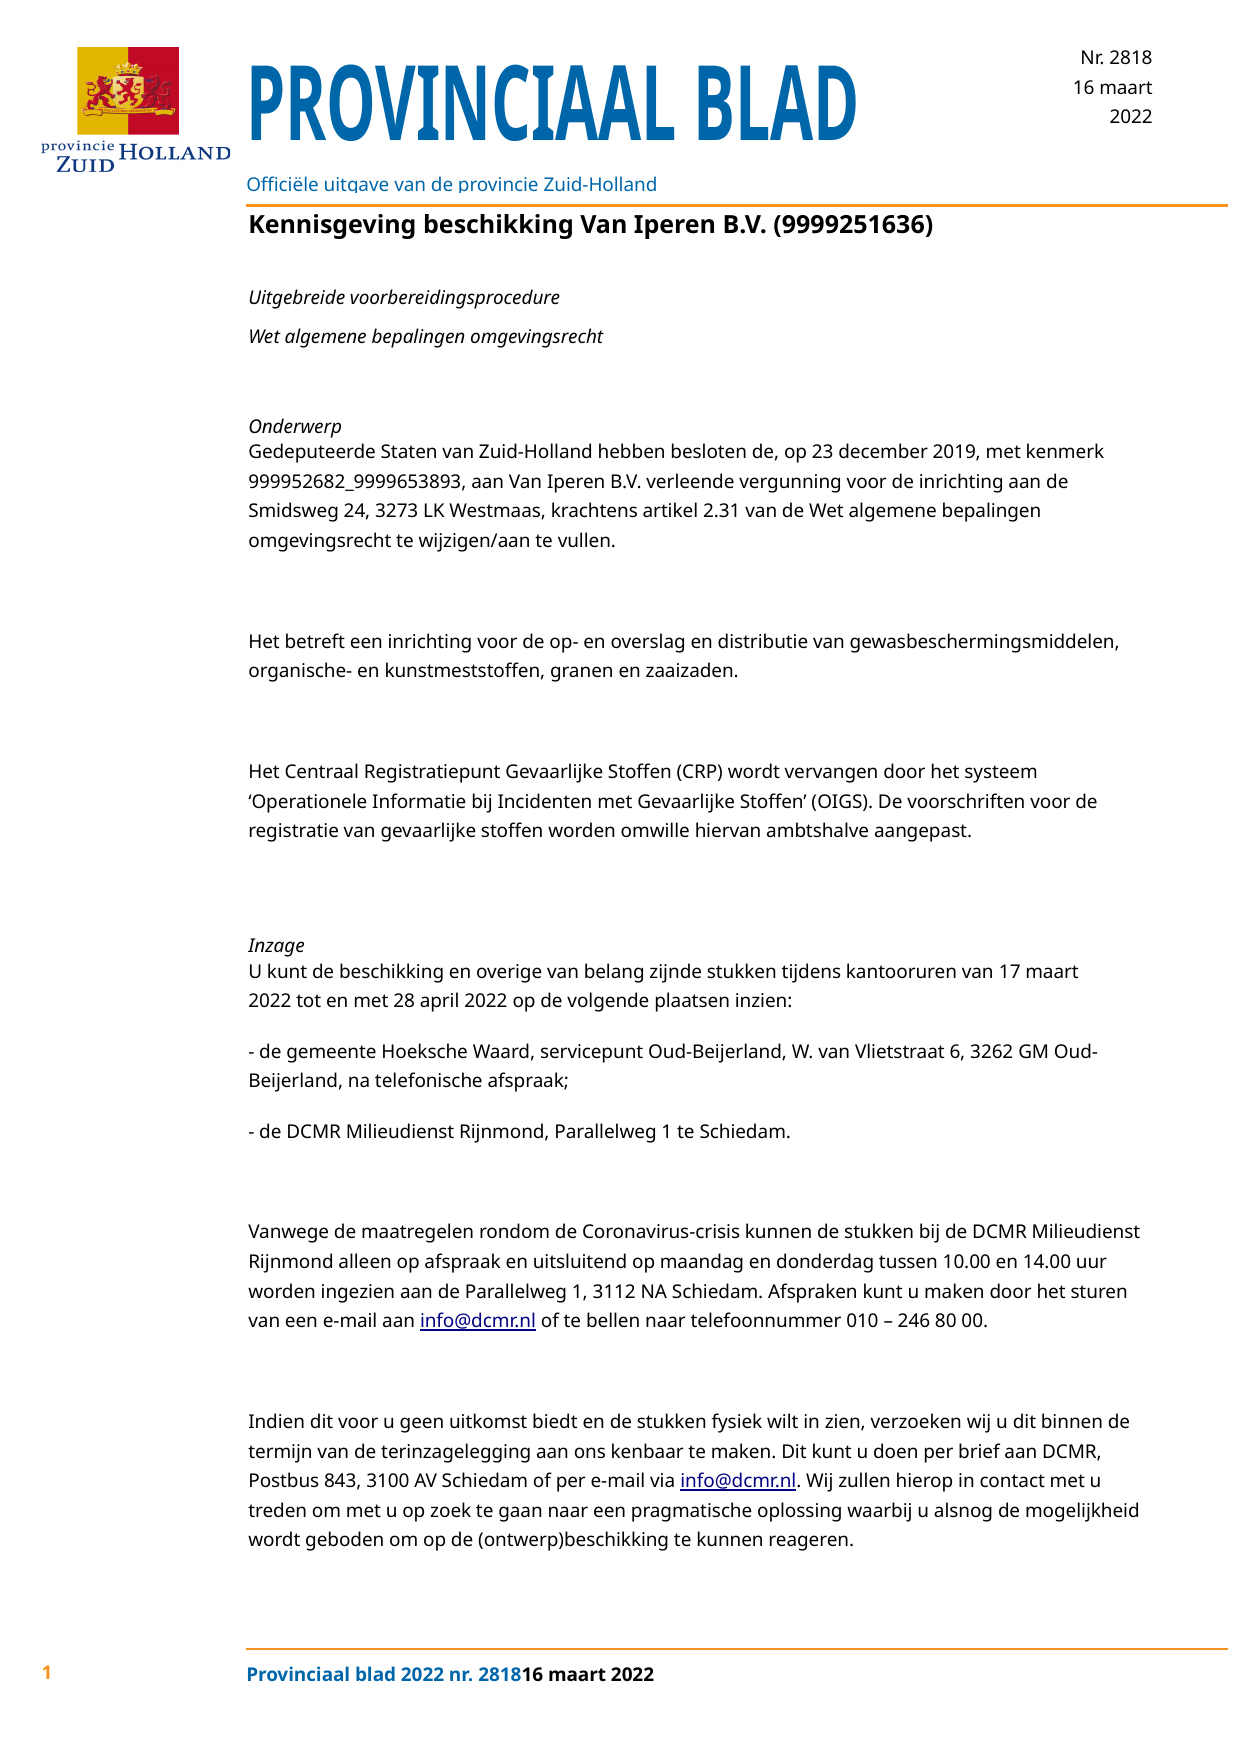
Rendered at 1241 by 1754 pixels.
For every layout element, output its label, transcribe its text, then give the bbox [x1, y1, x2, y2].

text Onderwerp [248, 413, 1152, 438]
text Inzage [248, 932, 1152, 958]
text Vanwege de maatregelen rondom de Coronavirus-crisis kunnen de stukken bij de DCMR Milieudienst Rijnmond alleen op afspraak en uitsluitend op maandag en donderdag tussen 10.00 en 14.00 uur worden ingezien aan de Parallelweg 1, 3112 NA Schiedam. Afspraken kunt u maken door het sturen van een e-mail aan info@dcmr.nl of te bellen naar telefoonnummer 010 – 246 80 00. [248, 1219, 1152, 1333]
text - de DCMR Milieudienst Rijnmond, Parallelweg 1 te Schiedam. [248, 1118, 1152, 1143]
text Het betreft een inrichting voor de op- en overslag en distributie van gewasbeschermingsmiddelen, organische- en kunstmeststoffen, granen en zaaizaden. [248, 628, 1152, 683]
picture [41, 47, 231, 172]
text Wet algemene bepalingen omgevingsrecht [248, 323, 1152, 349]
text - de gemeente Hoeksche Waard, servicepunt Oud-Beijerland, W. van Vlietstraat 6, 3262 GM Oud-Beijerland, na telefonische afspraak; [248, 1038, 1152, 1093]
text U kunt de beschikking en overige van belang zijnde stukken tijdens kantooruren van 17 maart 2022 tot en met 28 april 2022 op de volgende plaatsen inzien: [248, 958, 1152, 1013]
text Uitgebreide voorbereidingsprocedure [248, 284, 1152, 309]
text Het Centraal Registratiepunt Gevaarlijke Stoffen (CRP) wordt vervangen door het systeem ‘Operationele Informatie bij Incidenten met Gevaarlijke Stoffen’ (OIGS). De voorschriften voor de registratie van gevaarlijke stoffen worden omwille hiervan ambtshalve aangepast. [248, 758, 1152, 843]
text Indien dit voor u geen uitkomst biedt en de stukken fysiek wilt in zien, verzoeken wij u dit binnen de termijn van de terinzagelegging aan ons kenbaar te maken. Dit kunt u doen per brief aan DCMR, Postbus 843, 3100 AV Schiedam of per e-mail via info@dcmr.nl. Wij zullen hierop in contact met u treden om met u op zoek te gaan naar een pragmatische oplossing waarbij u alsnog de mogelijkheid wordt geboden om op de (ontwerp)beschikking te kunnen reageren. [248, 1408, 1152, 1552]
text Gedeputeerde Staten van Zuid-Holland hebben besloten de, op 23 december 2019, met kenmerk 999952682_9999653893, aan Van Iperen B.V. verleende vergunning voor de inrichting aan de Smidsweg 24, 3273 LK Westmaas, krachtens artikel 2.31 van de Wet algemene bepalingen omgevingsrecht te wijzigen/aan te vullen. [248, 438, 1152, 553]
text Kennisgeving beschikking Van Iperen B.V. (9999251636) [248, 207, 1152, 241]
